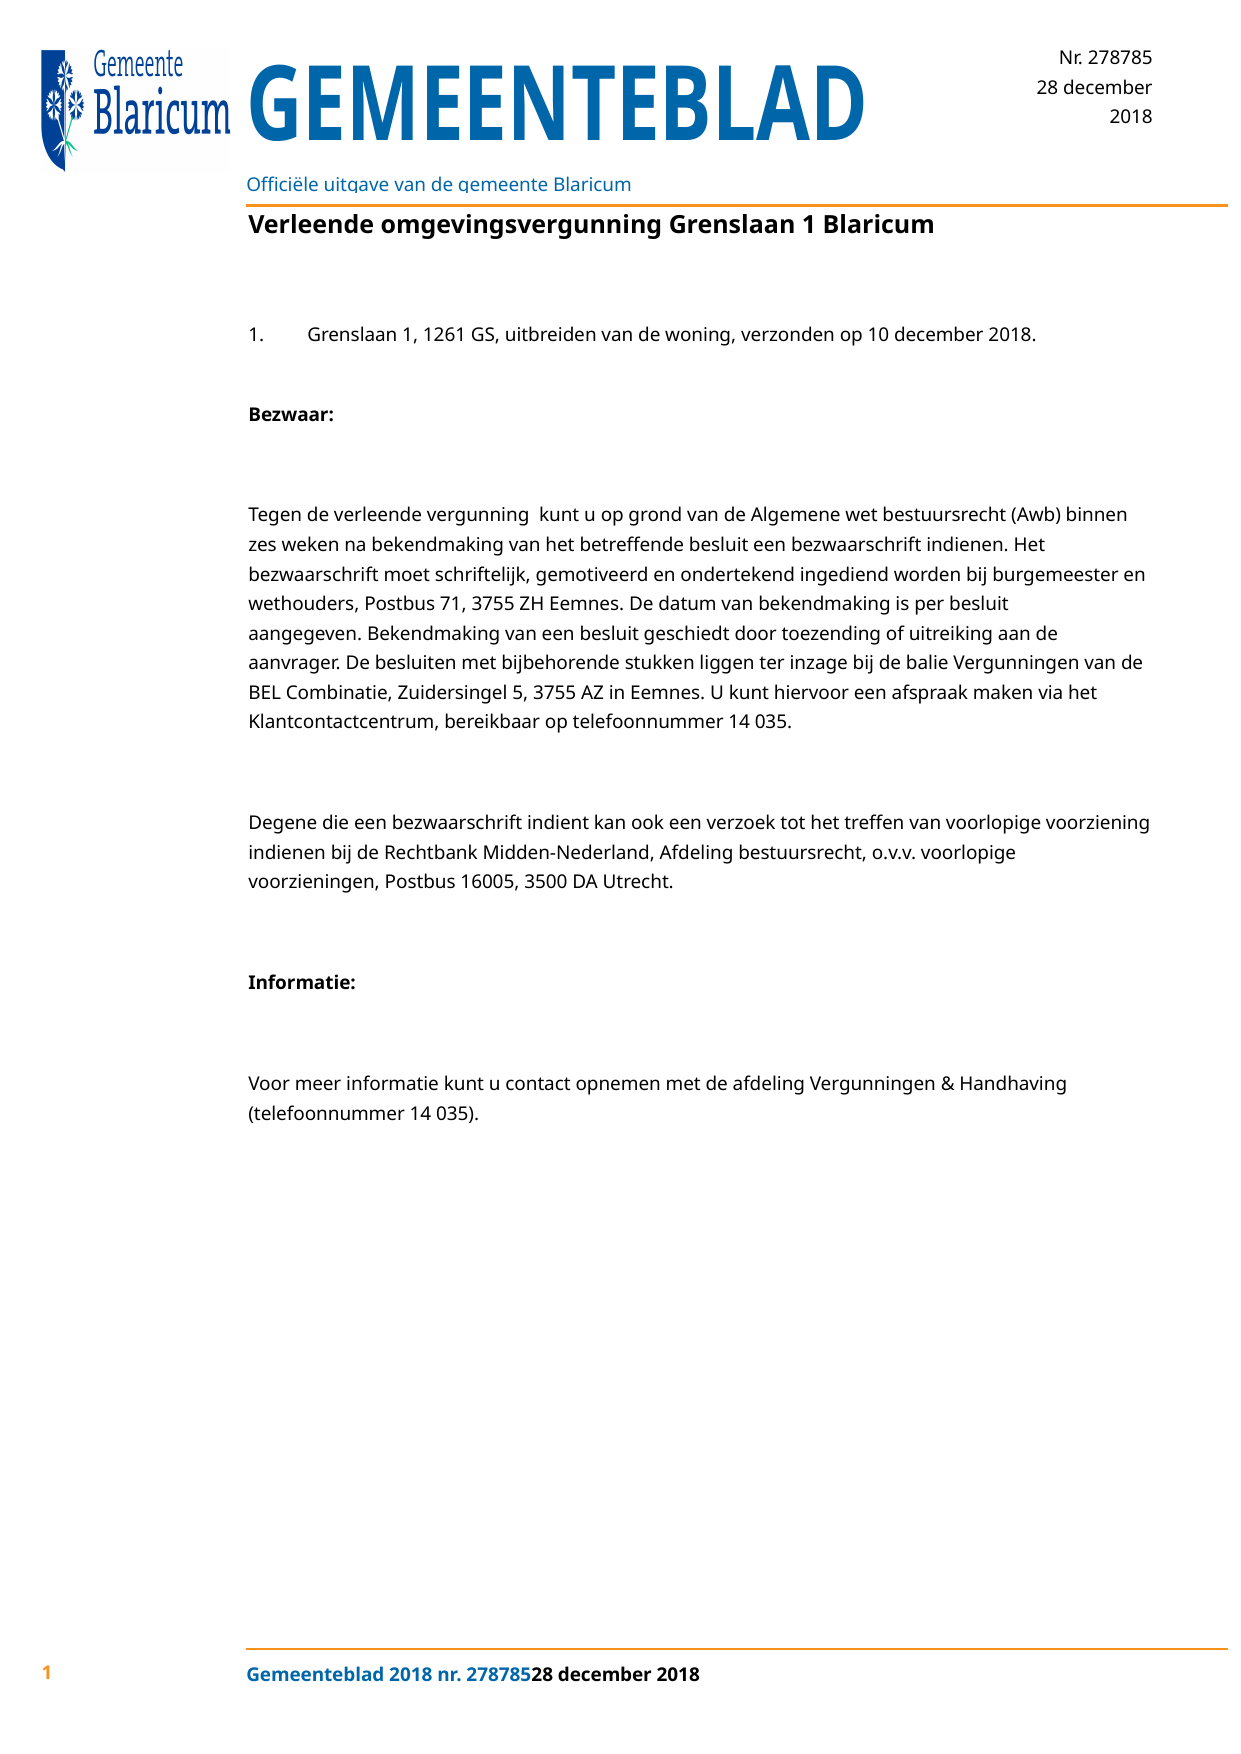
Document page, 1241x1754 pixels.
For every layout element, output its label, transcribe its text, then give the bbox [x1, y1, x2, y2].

text Voor meer informatie kunt u contact opnemen met de afdeling Vergunningen & Handhaving (telefoonnummer 14 035). [248, 1070, 1152, 1126]
text Verleende omgevingsvergunning Grenslaan 1 Blaricum [248, 207, 1152, 241]
text Bezwaar: [248, 401, 1152, 426]
text Tegen de verleende vergunning kunt u op grond van de Algemene wet bestuursrecht (Awb) binnen zes weken na bekendmaking van het betreffende besluit een bezwaarschrift indienen. Het bezwaarschrift moet schriftelijk, gemotiveerd en ondertekend ingediend worden bij burgemeester en wethouders, Postbus 71, 3755 ZH Eemnes. De datum van bekendmaking is per besluit aangegeven. Bekendmaking van een besluit geschiedt door toezending of uitreiking aan de aanvrager. De besluiten met bijbehorende stukken liggen ter inzage bij de balie Vergunningen van de BEL Combinatie, Zuidersingel 5, 3755 AZ in Eemnes. U kunt hiervoor een afspraak maken via het Klantcontactcentrum, bereikbaar op telefoonnummer 14 035. [248, 502, 1152, 734]
text Degene die een bezwaarschrift indient kan ook een verzoek tot het treffen van voorlopige voorziening indienen bij de Rechtbank Midden-Nederland, Afdeling bestuursrecht, o.v.v. voorlopige voorzieningen, Postbus 16005, 3500 DA Utrecht. [248, 809, 1152, 894]
picture [41, 47, 231, 172]
text Informatie: [248, 969, 1152, 995]
list Grenslaan 1, 1261 GS, uitbreiden van de woning, verzonden op 10 december 2018. [248, 321, 1152, 346]
